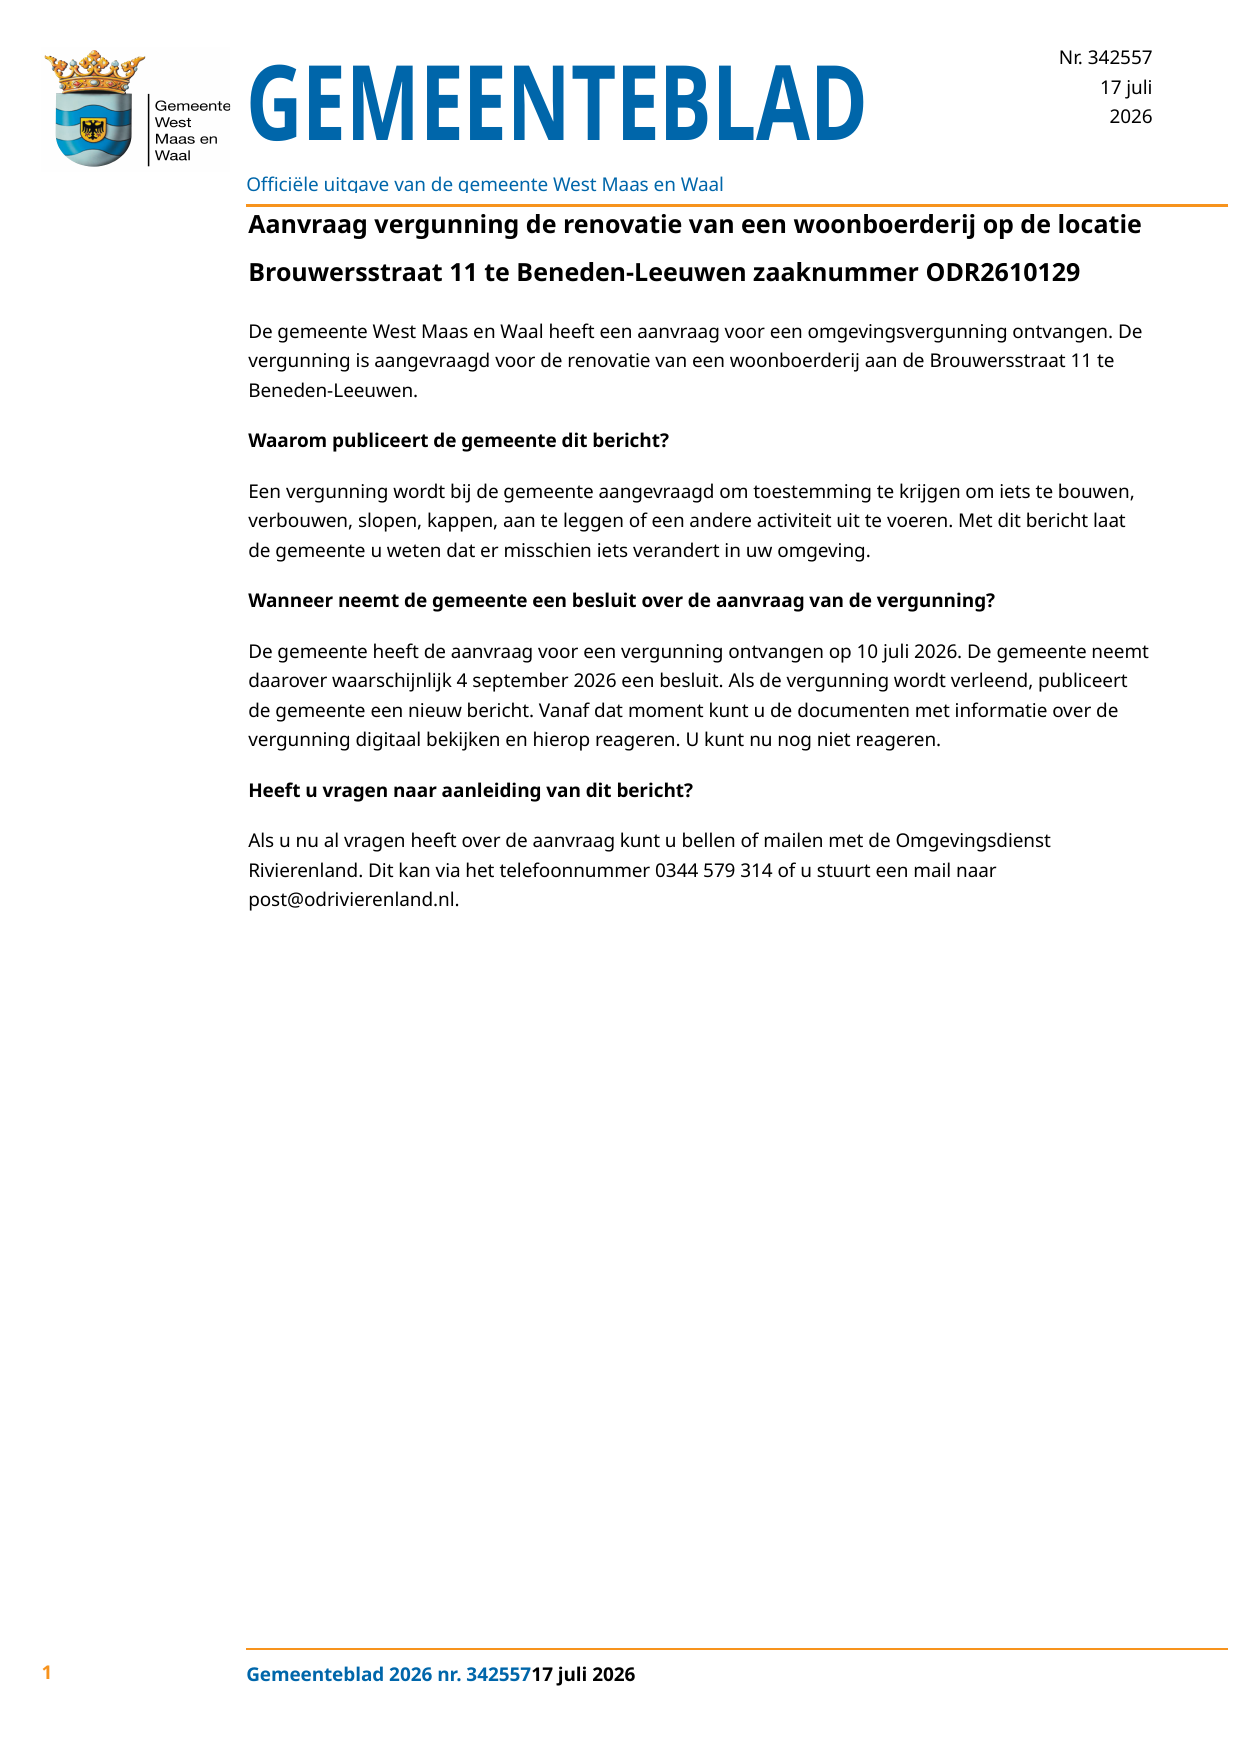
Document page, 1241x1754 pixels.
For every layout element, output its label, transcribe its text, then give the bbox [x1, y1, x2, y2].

text De gemeente West Maas en Waal heeft een aanvraag voor een omgevingsvergunning ontvangen. De vergunning is aangevraagd voor de renovatie van een woonboerderij aan de Brouwersstraat 11 te Beneden-Leeuwen. [248, 318, 1152, 403]
picture [41, 47, 231, 172]
text De gemeente heeft de aanvraag voor een vergunning ontvangen op 10 juli 2026. De gemeente neemt daarover waarschijnlijk 4 september 2026 een besluit. Als de vergunning wordt verleend, publiceert de gemeente een nieuw bericht. Vanaf dat moment kunt u de documenten met informatie over de vergunning digitaal bekijken en hierop reageren. U kunt nu nog niet reageren. [248, 638, 1152, 752]
text Een vergunning wordt bij de gemeente aangevraagd om toestemming te krijgen om iets te bouwen, verbouwen, slopen, kappen, aan te leggen of een andere activiteit uit te voeren. Met dit bericht laat de gemeente u weten dat er misschien iets verandert in uw omgeving. [248, 478, 1152, 563]
text Waarom publiceert de gemeente dit bericht? [248, 427, 1152, 453]
text Als u nu al vragen heeft over de aanvraag kunt u bellen of mailen met de Omgevingsdienst Rivierenland. Dit kan via het telefoonnummer 0344 579 314 of u stuurt een mail naar post@odrivierenland.nl. [248, 827, 1152, 912]
text Wanneer neemt de gemeente een besluit over de aanvraag van de vergunning? [248, 587, 1152, 613]
text Heeft u vragen naar aanleiding van dit bericht? [248, 777, 1152, 803]
text Aanvraag vergunning de renovatie van een woonboerderij op de locatie Brouwersstraat 11 te Beneden-Leeuwen zaaknummer ODR2610129 [248, 207, 1152, 288]
